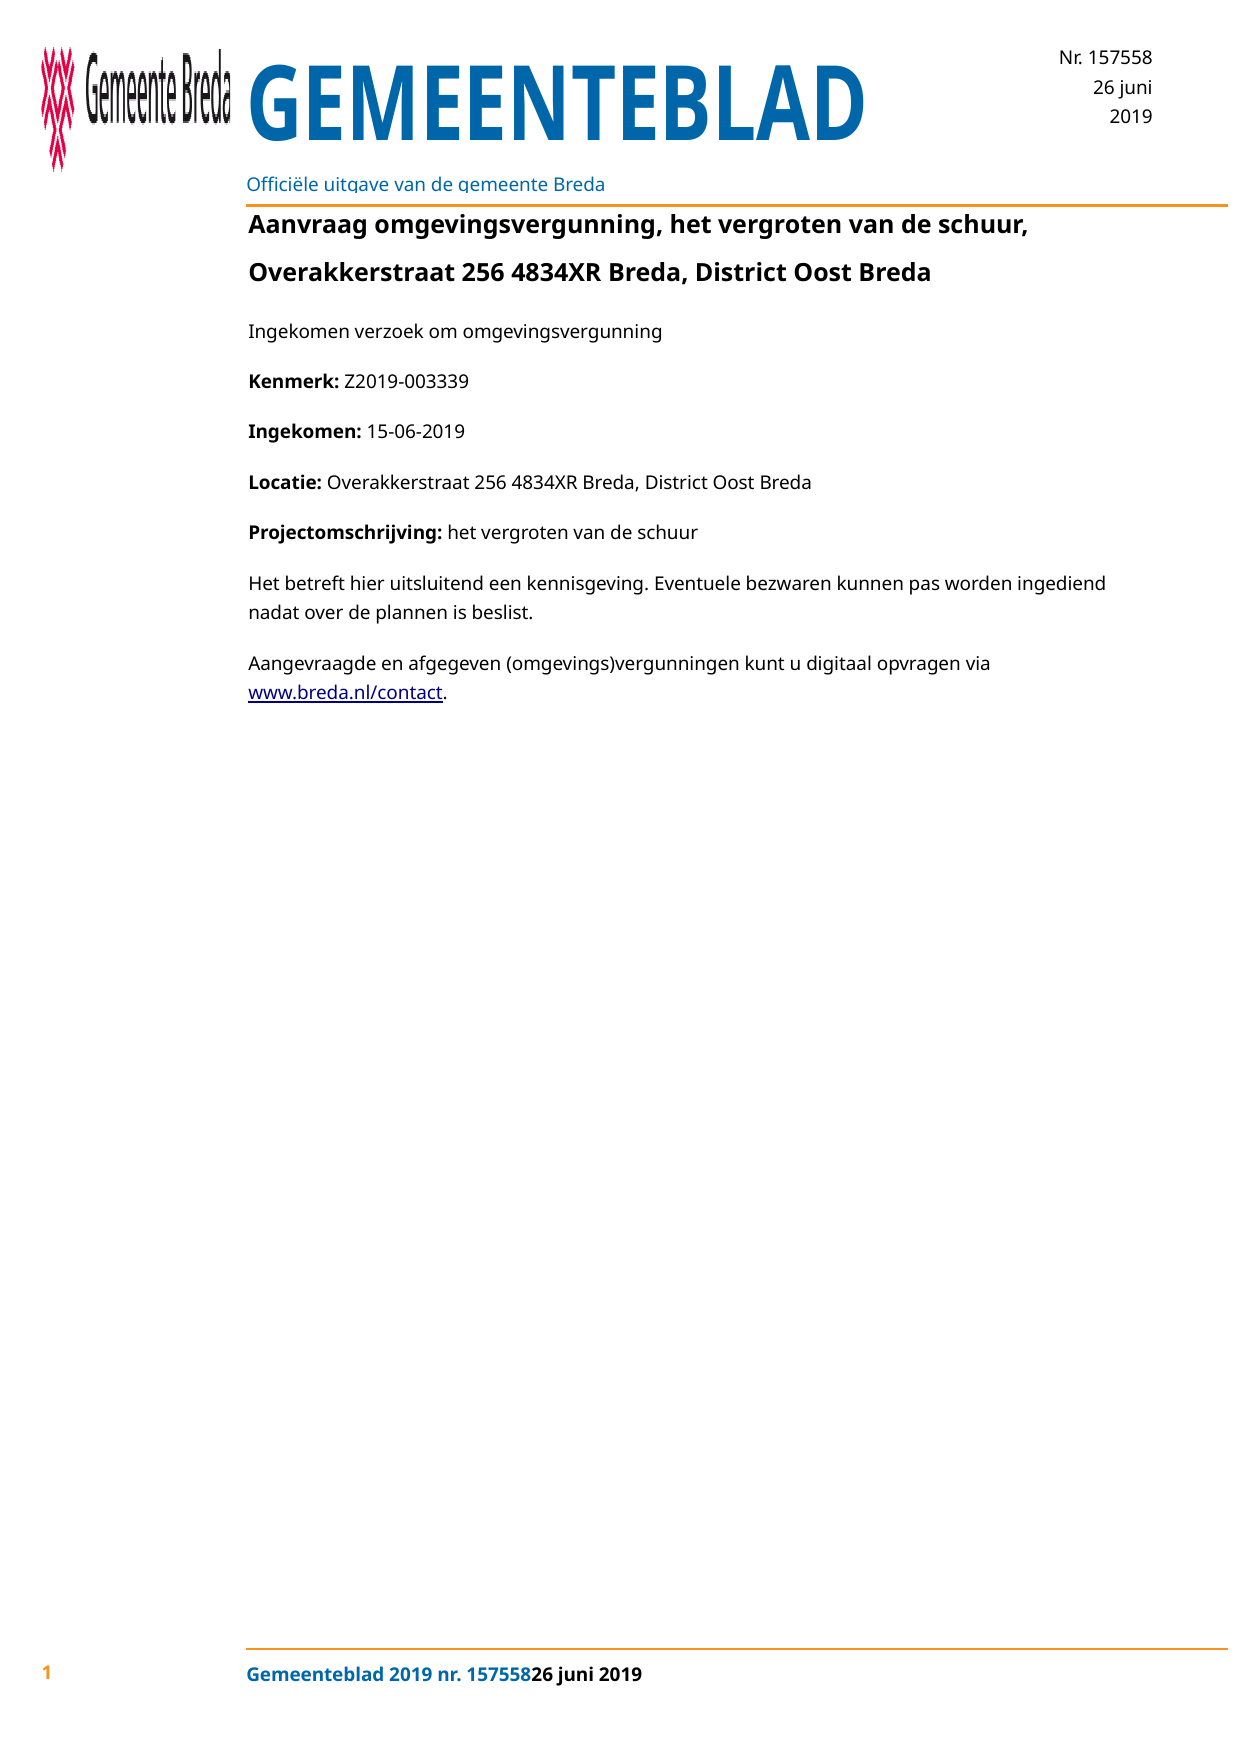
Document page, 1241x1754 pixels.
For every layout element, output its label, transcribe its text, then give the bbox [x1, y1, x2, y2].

text Aanvraag omgevingsvergunning, het vergroten van de schuur, Overakkerstraat 256 4834XR Breda, District Oost Breda [248, 207, 1152, 288]
text Aangevraagde en afgegeven (omgevings)vergunningen kunt u digitaal opvragen via www.breda.nl/contact. [248, 650, 1152, 705]
text Ingekomen verzoek om omgevingsvergunning [248, 318, 1152, 344]
text Het betreft hier uitsluitend een kennisgeving. Eventuele bezwaren kunnen pas worden ingediend nadat over de plannen is beslist. [248, 570, 1152, 625]
text Locatie: Overakkerstraat 256 4834XR Breda, District Oost Breda [248, 469, 1152, 495]
text Kenmerk: Z2019-003339 [248, 368, 1152, 394]
text Ingekomen: 15-06-2019 [248, 419, 1152, 444]
text Projectomschrijving: het vergroten van de schuur [248, 519, 1152, 545]
picture [41, 47, 231, 172]
